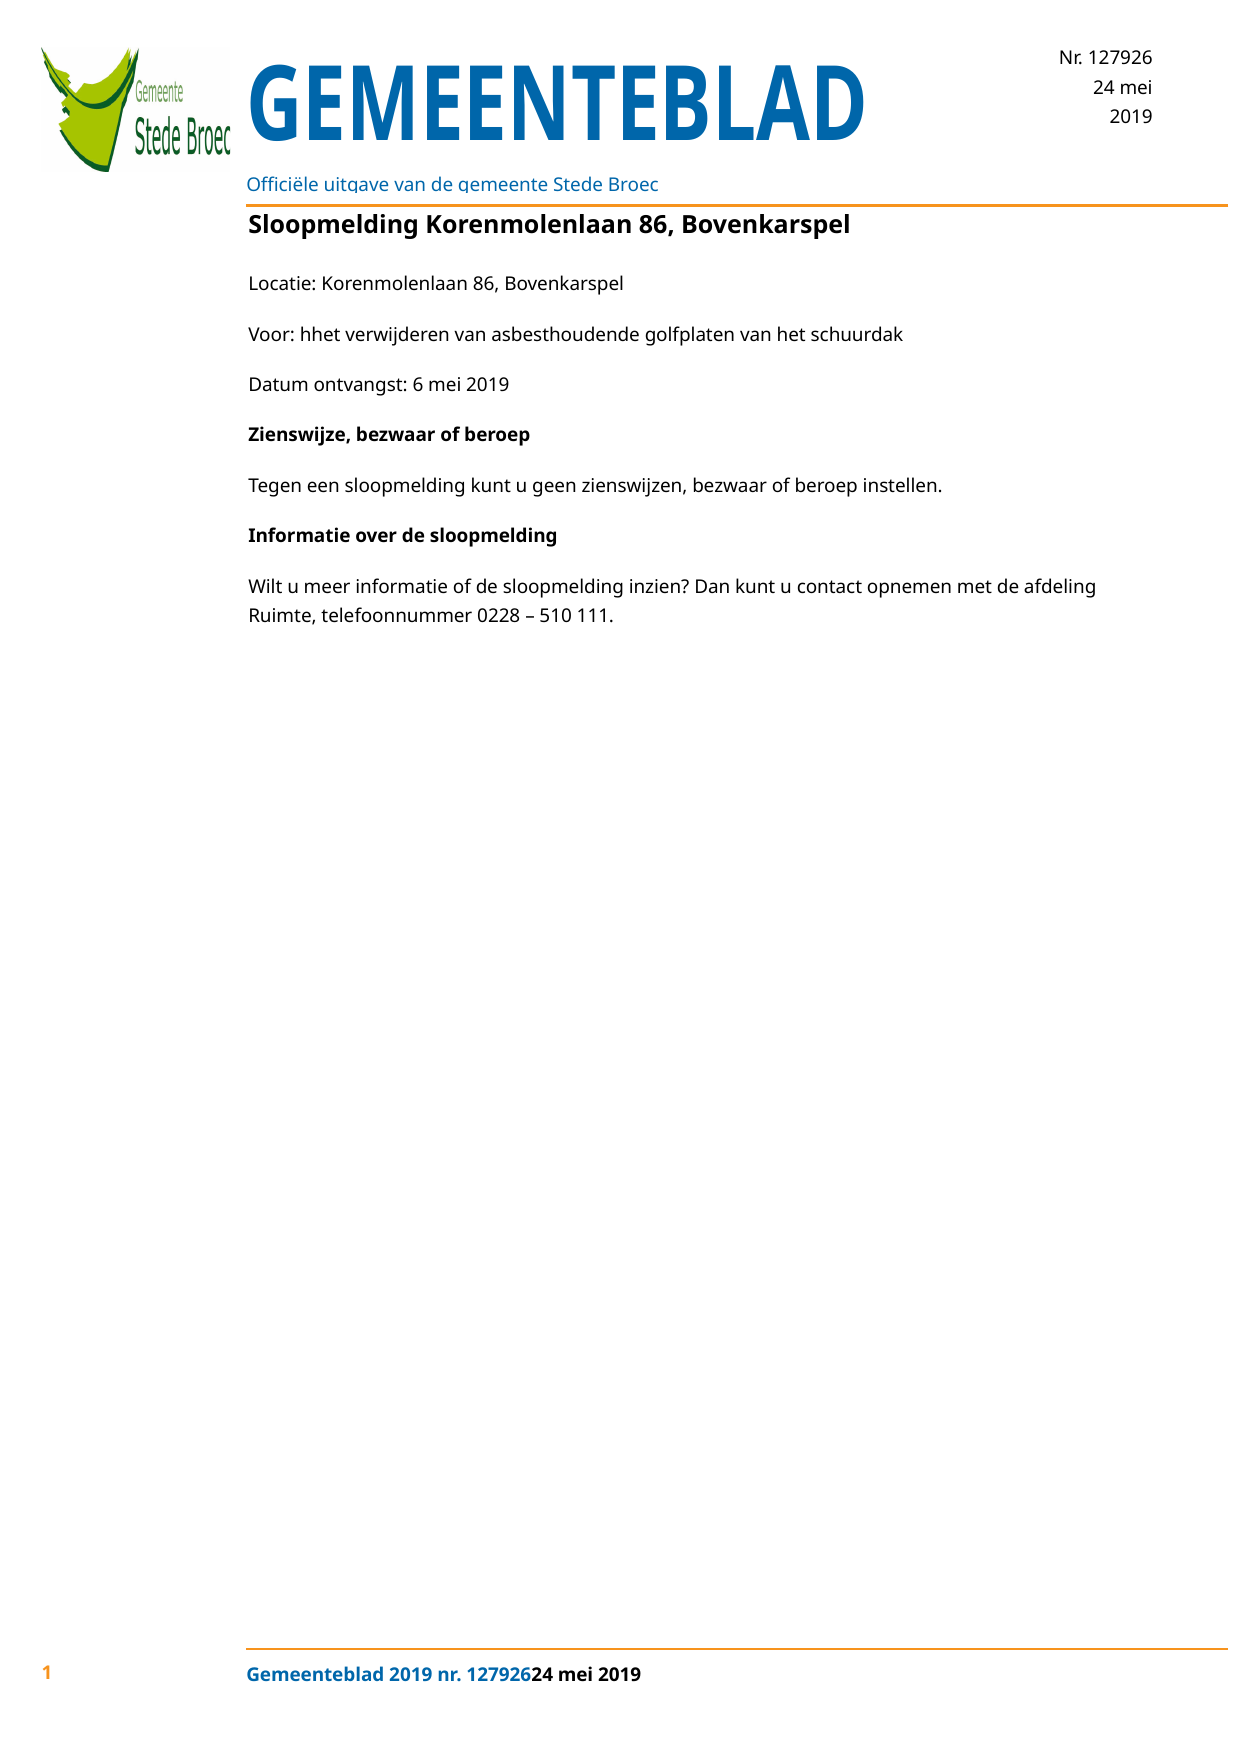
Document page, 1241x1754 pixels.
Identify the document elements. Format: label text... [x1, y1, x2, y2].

text Voor: hhet verwijderen van asbesthoudende golfplaten van het schuurdak [248, 321, 1152, 346]
picture [41, 47, 231, 172]
text Datum ontvangst: 6 mei 2019 [248, 371, 1152, 397]
text Locatie: Korenmolenlaan 86, Bovenkarspel [248, 270, 1152, 296]
text Zienswijze, bezwaar of beroep [248, 422, 1152, 447]
text Sloopmelding Korenmolenlaan 86, Bovenkarspel [248, 207, 1152, 241]
text Informatie over de sloopmelding [248, 522, 1152, 548]
text Wilt u meer informatie of de sloopmelding inzien? Dan kunt u contact opnemen met de afdeling Ruimte, telefoonnummer 0228 – 510 111. [248, 573, 1152, 628]
text Tegen een sloopmelding kunt u geen zienswijzen, bezwaar of beroep instellen. [248, 472, 1152, 498]
